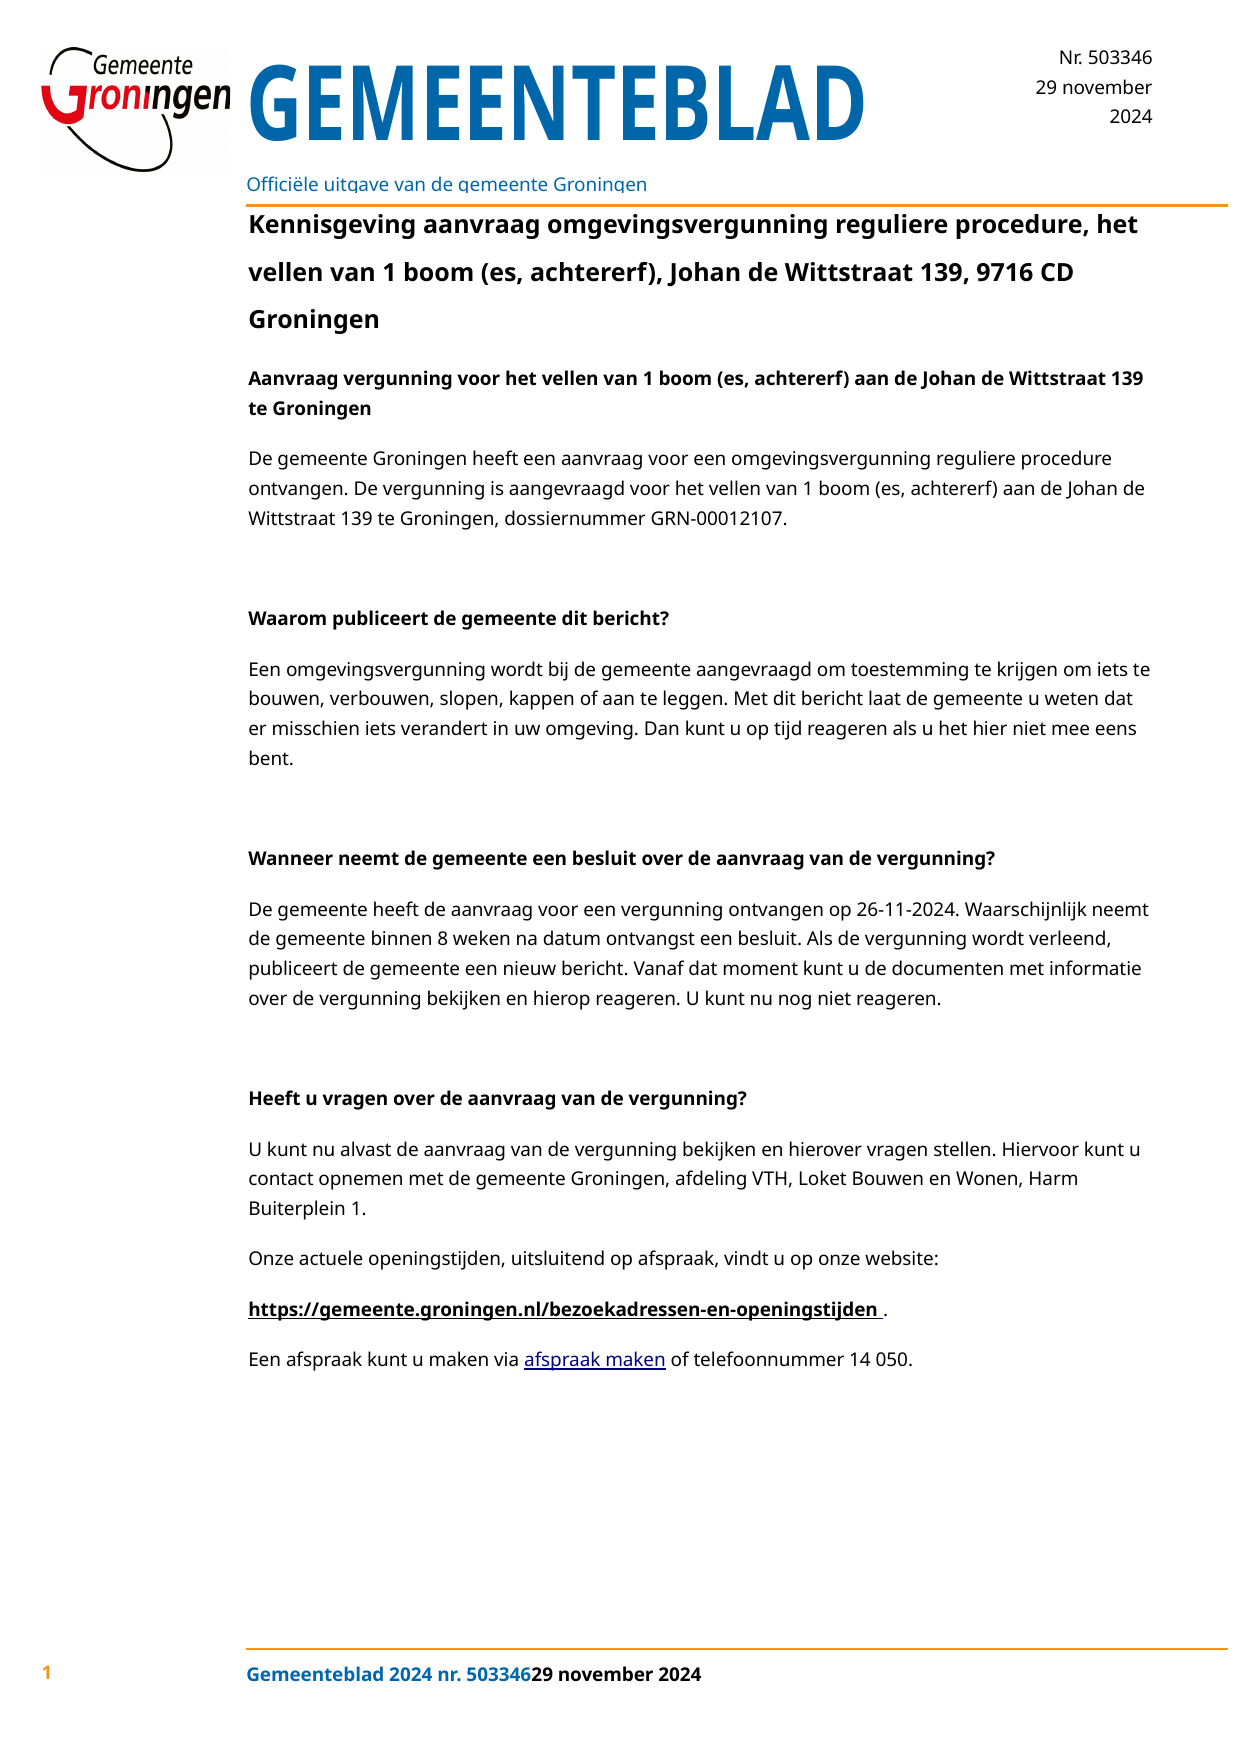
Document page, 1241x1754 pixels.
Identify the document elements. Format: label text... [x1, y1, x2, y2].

text Een afspraak kunt u maken via afspraak maken of telefoonnummer 14 050. [248, 1346, 1152, 1372]
text Kennisgeving aanvraag omgevingsvergunning reguliere procedure, het vellen van 1 boom (es, achtererf), Johan de Wittstraat 139, 9716 CD Groningen [248, 207, 1152, 336]
text Aanvraag vergunning voor het vellen van 1 boom (es, achtererf) aan de Johan de Wittstraat 139 te Groningen [248, 366, 1152, 421]
text De gemeente heeft de aanvraag voor een vergunning ontvangen op 26-11-2024. Waarschijnlijk neemt de gemeente binnen 8 weken na datum ontvangst een besluit. Als de vergunning wordt verleend, publiceert de gemeente een nieuw bericht. Vanaf dat moment kunt u de documenten met informatie over de vergunning bekijken en hierop reageren. U kunt nu nog niet reageren. [248, 896, 1152, 1010]
text U kunt nu alvast de aanvraag van de vergunning bekijken en hierover vragen stellen. Hiervoor kunt u contact opnemen met de gemeente Groningen, afdeling VTH, Loket Bouwen en Wonen, Harm Buiterplein 1. [248, 1136, 1152, 1221]
text Onze actuele openingstijden, uitsluitend op afspraak, vindt u op onze website: [248, 1246, 1152, 1271]
text Een omgevingsvergunning wordt bij de gemeente aangevraagd om toestemming te krijgen om iets te bouwen, verbouwen, slopen, kappen of aan te leggen. Met dit bericht laat de gemeente u weten dat er misschien iets verandert in uw omgeving. Dan kunt u op tijd reageren als u het hier niet mee eens bent. [248, 656, 1152, 770]
text Heeft u vragen over de aanvraag van de vergunning? [248, 1086, 1152, 1111]
text Wanneer neemt de gemeente een besluit over de aanvraag van de vergunning? [248, 846, 1152, 871]
text Waarom publiceert de gemeente dit bericht? [248, 606, 1152, 631]
text https://gemeente.groningen.nl/bezoekadressen-en-openingstijden . [248, 1296, 1152, 1322]
text De gemeente Groningen heeft een aanvraag voor een omgevingsvergunning reguliere procedure ontvangen. De vergunning is aangevraagd voor het vellen van 1 boom (es, achtererf) aan de Johan de Wittstraat 139 te Groningen, dossiernummer GRN-00012107. [248, 446, 1152, 530]
picture [41, 47, 231, 172]
